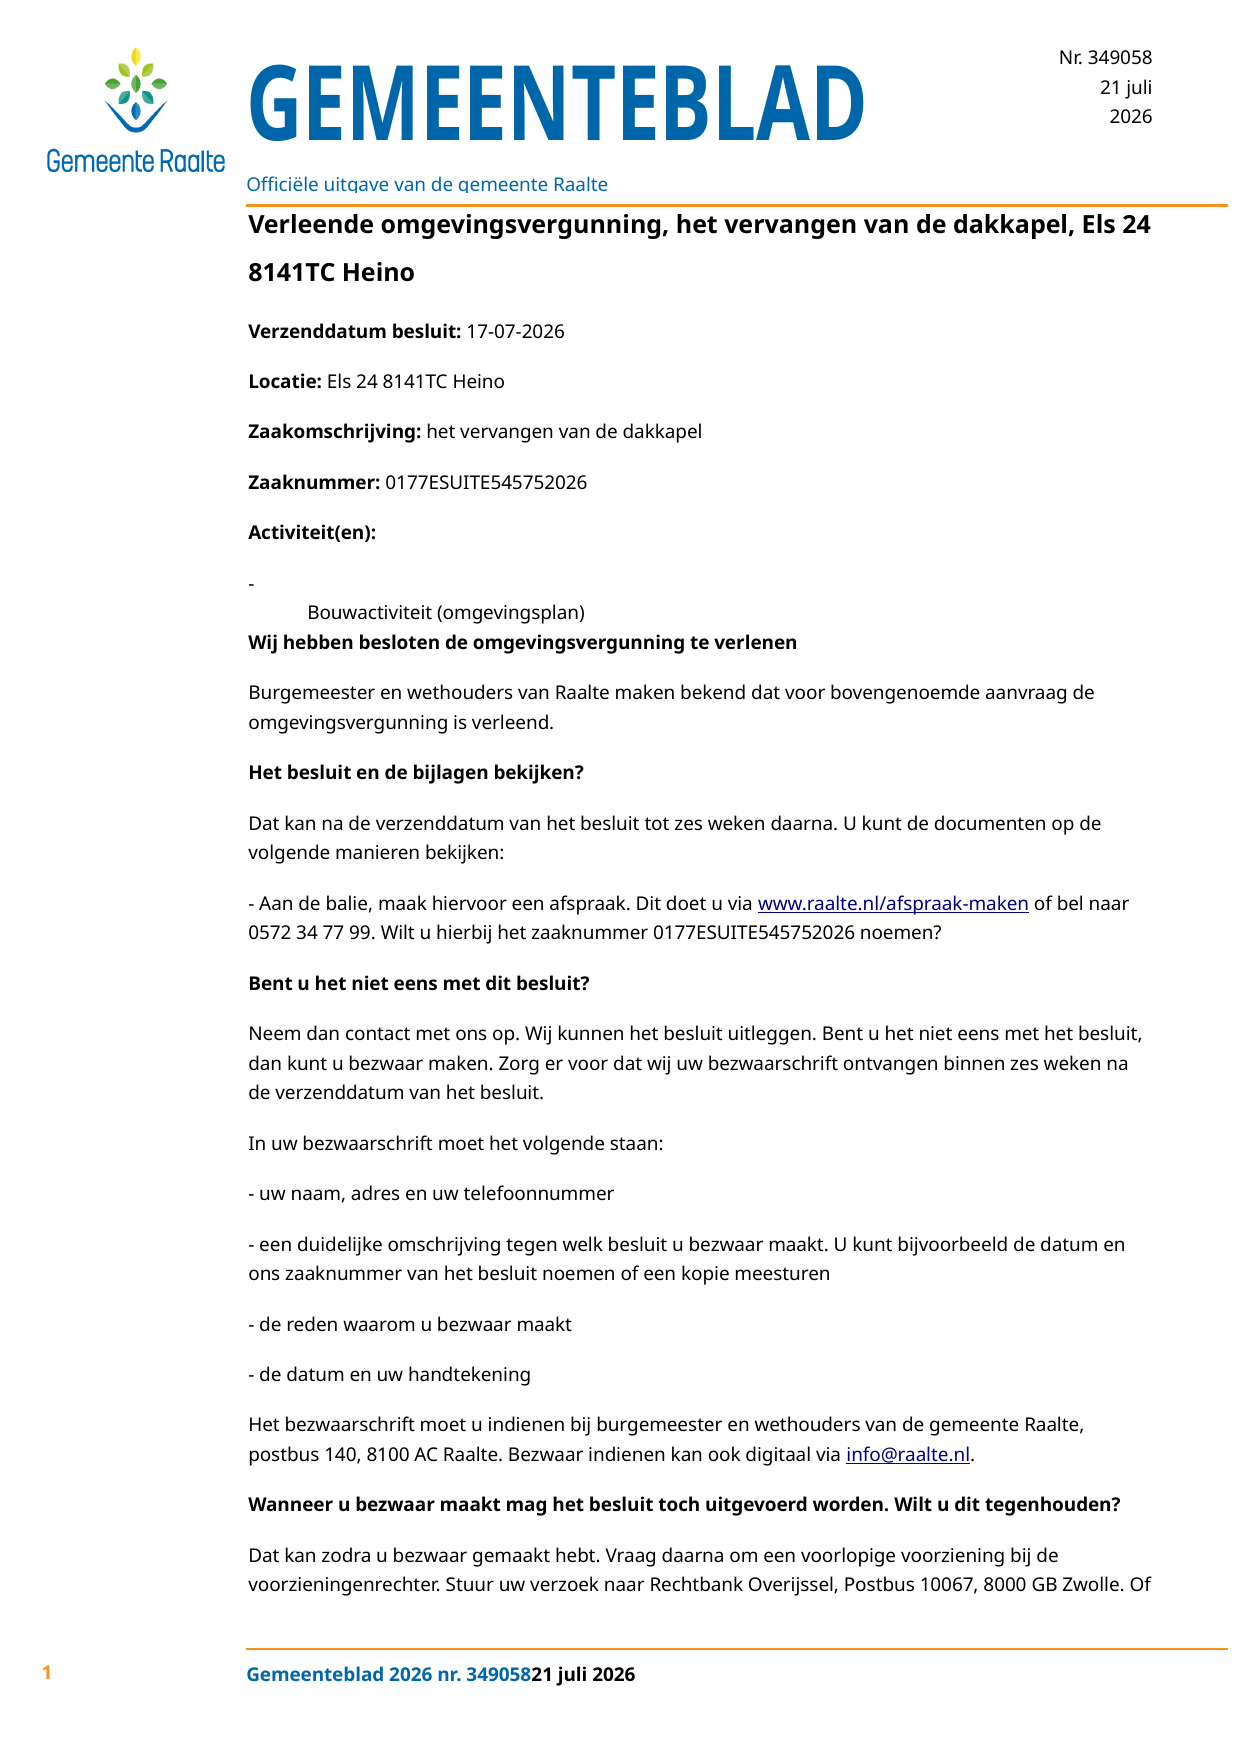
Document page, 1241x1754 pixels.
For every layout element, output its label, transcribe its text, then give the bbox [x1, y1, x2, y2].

text Zaaknummer: 0177ESUITE545752026 [248, 469, 1152, 495]
text Burgemeester en wethouders van Raalte maken bekend dat voor bovengenoemde aanvraag de omgevingsvergunning is verleend. [248, 679, 1152, 735]
text In uw bezwaarschrift moet het volgende staan: [248, 1130, 1152, 1156]
text - de reden waarom u bezwaar maakt [248, 1311, 1152, 1337]
text Zaakomschrijving: het vervangen van de dakkapel [248, 419, 1152, 444]
text Verzenddatum besluit: 17-07-2026 [248, 318, 1152, 344]
text Wij hebben besloten de omgevingsvergunning te verlenen [248, 629, 1152, 655]
text Neem dan contact met ons op. Wij kunnen het besluit uitleggen. Bent u het niet eens met het besluit, dan kunt u bezwaar maken. Zorg er voor dat wij uw bezwaarschrift ontvangen binnen zes weken na de verzenddatum van het besluit. [248, 1020, 1152, 1105]
text Wanneer u bezwaar maakt mag het besluit toch uitgevoerd worden. Wilt u dit tegenhouden? [248, 1492, 1152, 1517]
text Bent u het niet eens met dit besluit? [248, 970, 1152, 996]
text - Aan de balie, maak hiervoor een afspraak. Dit doet u via www.raalte.nl/afspraak-maken of bel naar 0572 34 77 99. Wilt u hierbij het zaaknummer 0177ESUITE545752026 noemen? [248, 890, 1152, 945]
text Activiteit(en): [248, 519, 1152, 545]
text Het bezwaarschrift moet u indienen bij burgemeester en wethouders van de gemeente Raalte, postbus 140, 8100 AC Raalte. Bezwaar indienen kan ook digitaal via info@raalte.nl. [248, 1412, 1152, 1467]
text - een duidelijke omschrijving tegen welk besluit u bezwaar maakt. U kunt bijvoorbeeld de datum en ons zaaknummer van het besluit noemen of een kopie meesturen [248, 1231, 1152, 1286]
text Locatie: Els 24 8141TC Heino [248, 368, 1152, 394]
text Verleende omgevingsvergunning, het vervangen van de dakkapel, Els 24 8141TC Heino [248, 207, 1152, 288]
text Dat kan zodra u bezwaar gemaakt hebt. Vraag daarna om een voorlopige voorziening bij de voorzieningenrechter. Stuur uw verzoek naar Rechtbank Overijssel, Postbus 10067, 8000 GB Zwolle. Of [248, 1542, 1152, 1597]
text - uw naam, adres en uw telefoonnummer [248, 1180, 1152, 1206]
text Het besluit en de bijlagen bekijken? [248, 759, 1152, 785]
list Bouwactiviteit (omgevingsplan) [248, 599, 1152, 625]
text Dat kan na de verzenddatum van het besluit tot zes weken daarna. U kunt de documenten op de volgende manieren bekijken: [248, 810, 1152, 865]
text - de datum en uw handtekening [248, 1361, 1152, 1387]
picture [41, 47, 231, 172]
